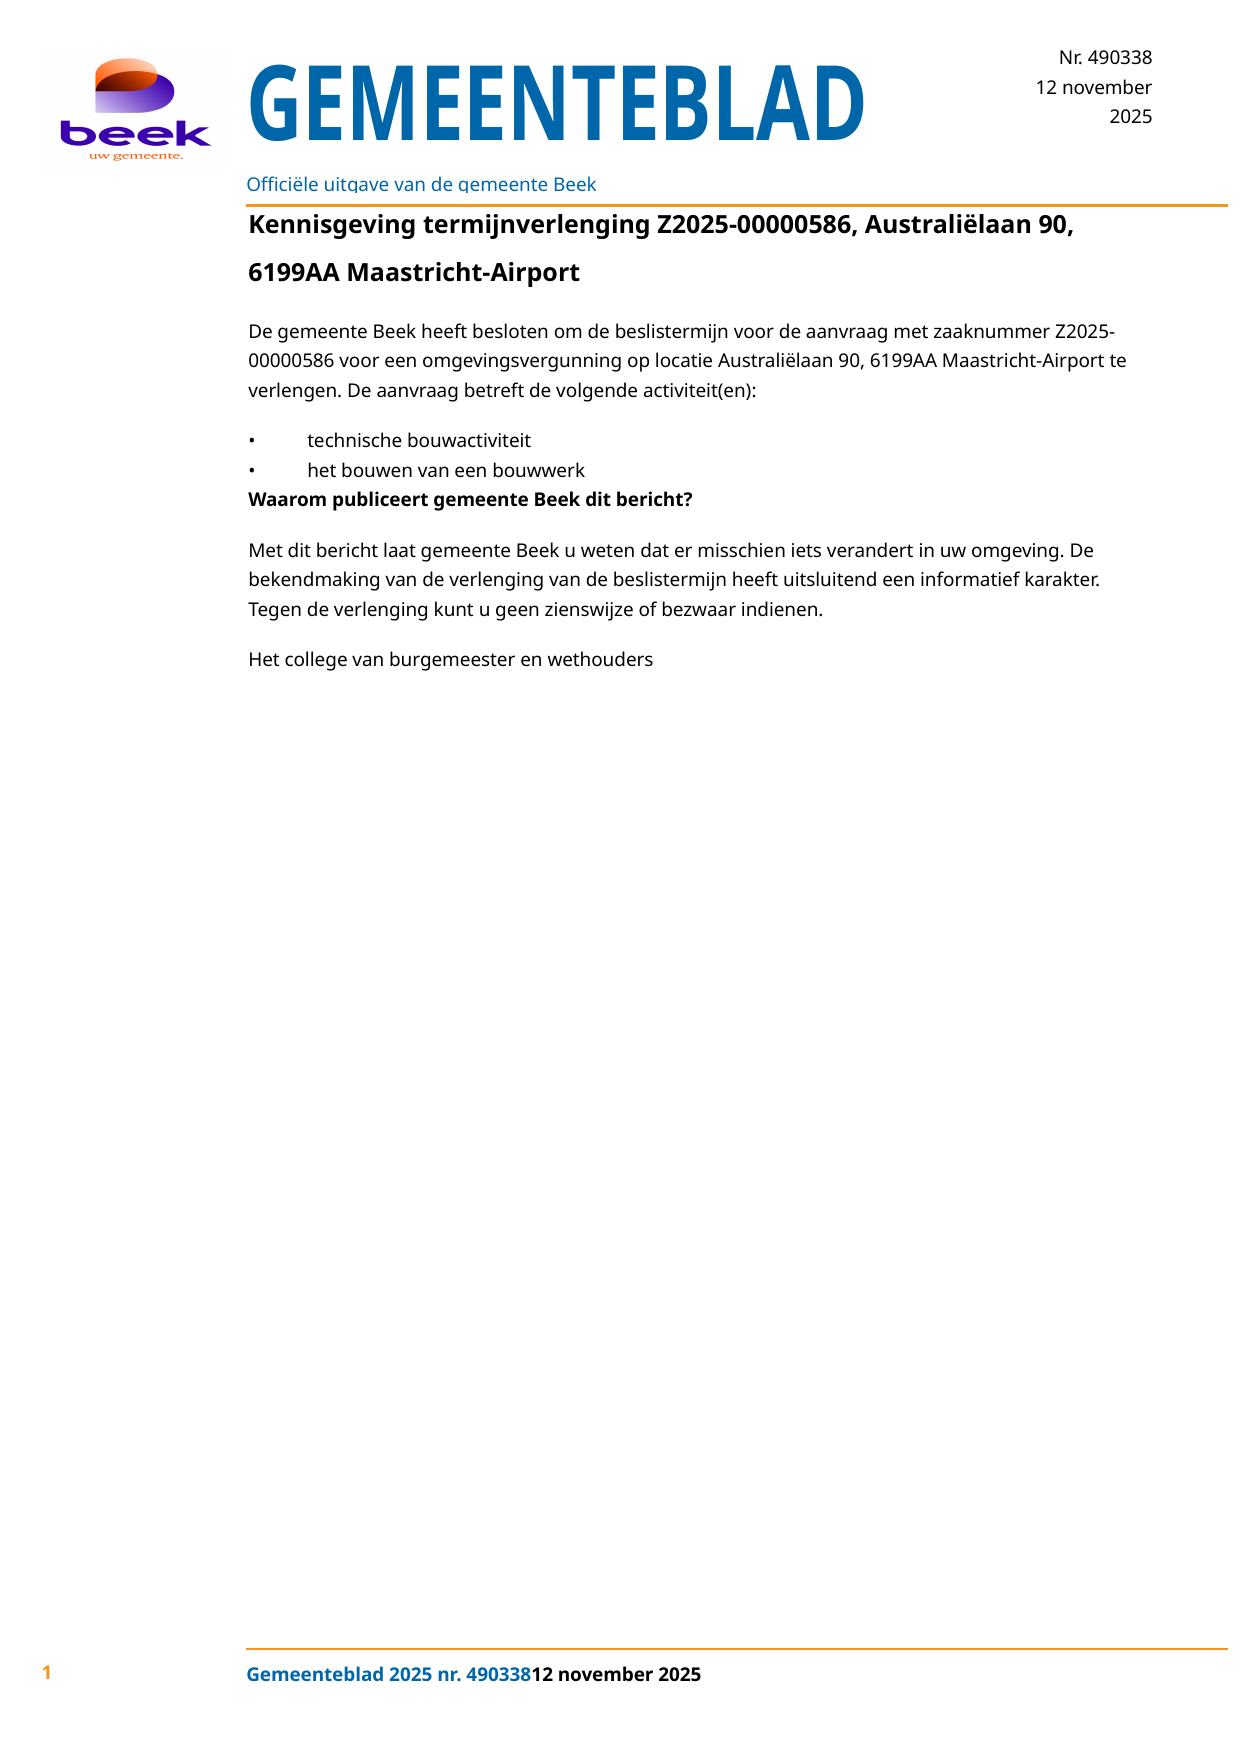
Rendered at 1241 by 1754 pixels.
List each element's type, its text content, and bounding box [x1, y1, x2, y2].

text Met dit bericht laat gemeente Beek u weten dat er misschien iets verandert in uw omgeving. De bekendmaking van de verlenging van de beslistermijn heeft uitsluitend een informatief karakter. Tegen de verlenging kunt u geen zienswijze of bezwaar indienen. [248, 537, 1152, 622]
text Het college van burgemeester en wethouders [248, 647, 1152, 672]
list het bouwen van een bouwwerk [248, 457, 1152, 483]
list technische bouwactiviteit [248, 427, 1152, 453]
picture [41, 47, 231, 172]
text De gemeente Beek heeft besloten om de beslistermijn voor de aanvraag met zaaknummer Z2025-00000586 voor een omgevingsvergunning op locatie Australiëlaan 90, 6199AA Maastricht-Airport te verlengen. De aanvraag betreft de volgende activiteit(en): [248, 318, 1152, 403]
text Waarom publiceert gemeente Beek dit bericht? [248, 487, 1152, 512]
text Kennisgeving termijnverlenging Z2025-00000586, Australiëlaan 90, 6199AA Maastricht-Airport [248, 207, 1152, 288]
